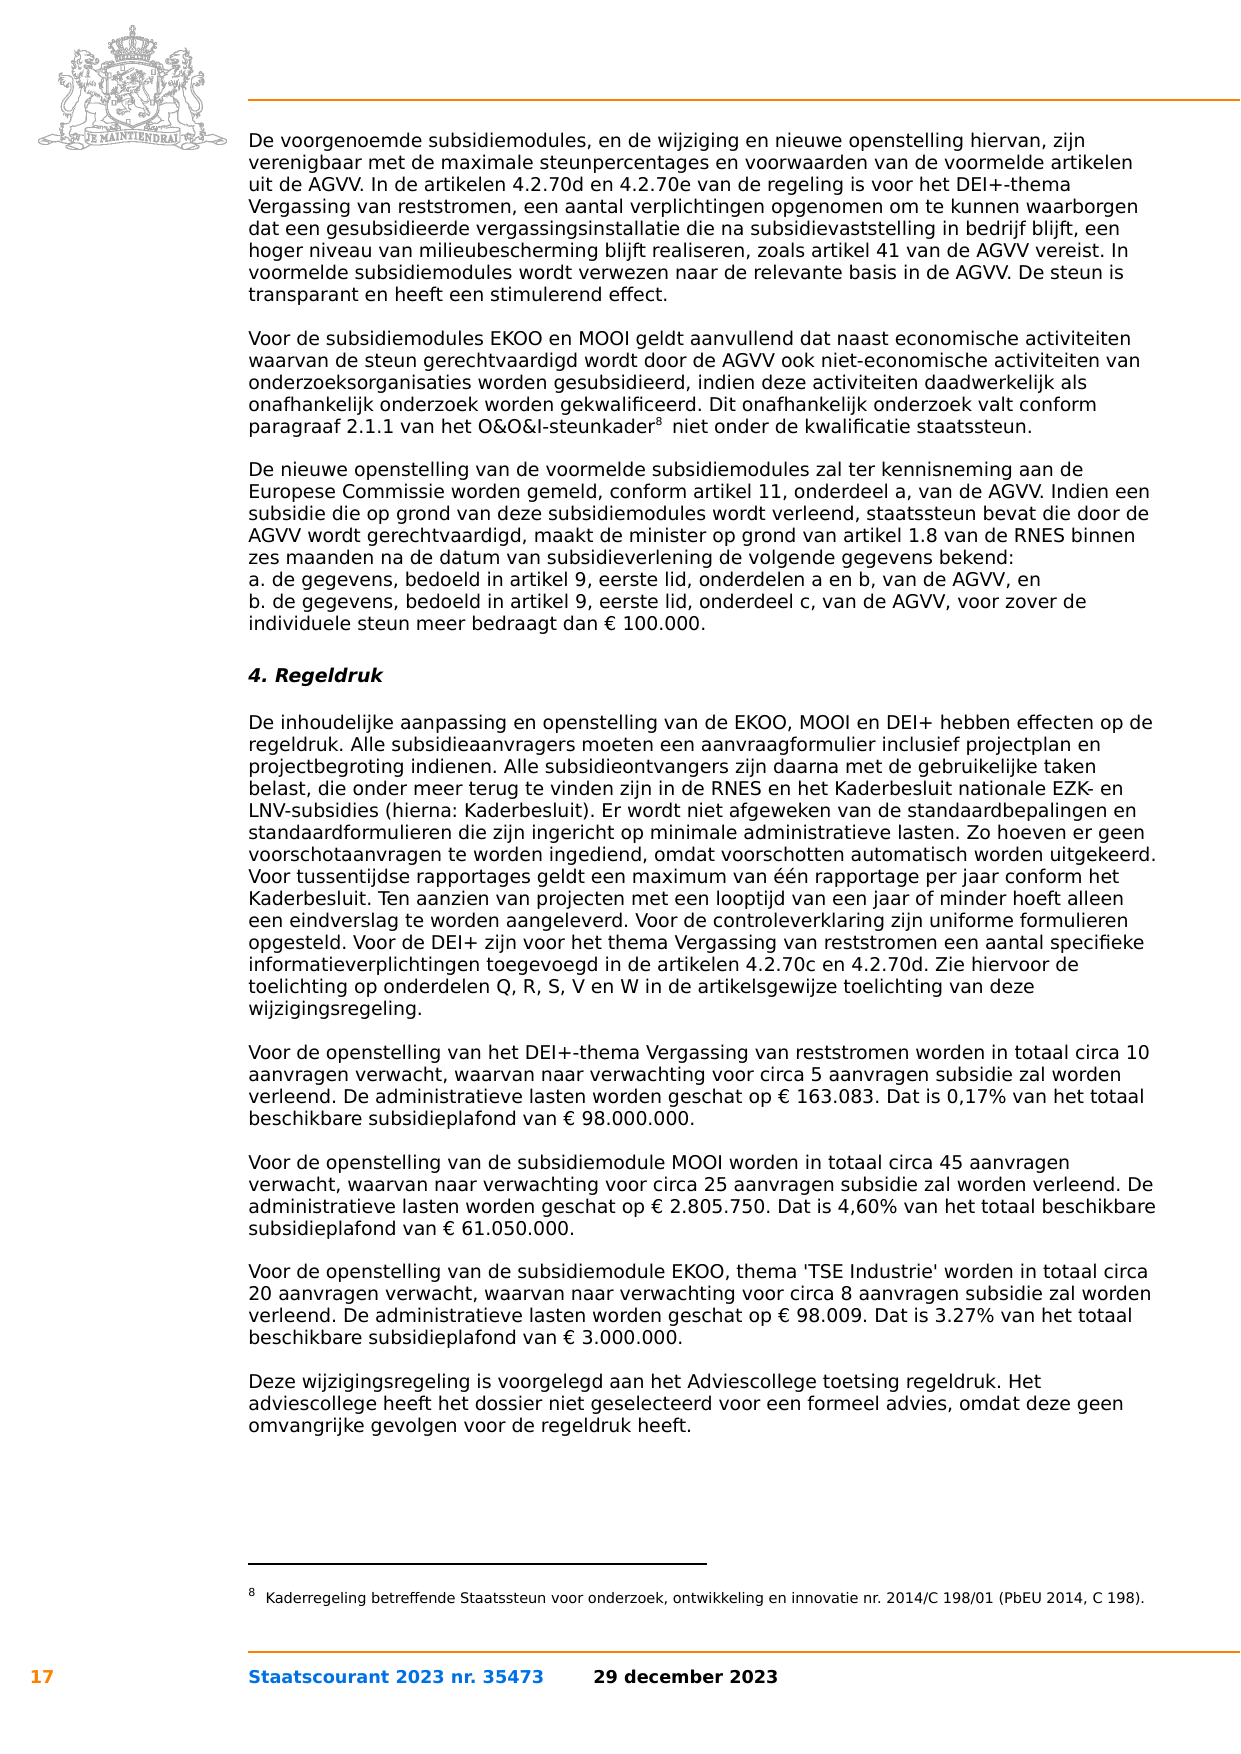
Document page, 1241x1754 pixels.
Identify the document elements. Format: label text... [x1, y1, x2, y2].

text De inhoudelijke aanpassing en openstelling van de EKOO, MOOI en DEI+ hebben effecten op de regeldruk. Alle subsidieaanvragers moeten een aanvraagformulier inclusief projectplan en projectbegroting indienen. Alle subsidieontvangers zijn daarna met de gebruikelijke taken belast, die onder meer terug te vinden zijn in de RNES en het Kaderbesluit nationale EZK- en LNV-subsidies (hierna: Kaderbesluit). Er wordt niet afgeweken van de standaardbepalingen en standaardformulieren die zijn ingericht op minimale administratieve lasten. Zo hoeven er geen voorschotaanvragen te worden ingediend, omdat voorschotten automatisch worden uitgekeerd. Voor tussentijdse rapportages geldt een maximum van één rapportage per jaar conform het Kaderbesluit. Ten aanzien van projecten met een looptijd van een jaar of minder hoeft alleen een eindverslag te worden aangeleverd. Voor de controleverklaring zijn uniforme formulieren opgesteld. Voor de DEI+ zijn voor het thema Vergassing van reststromen een aantal specifieke informatieverplichtingen toegevoegd in de artikelen 4.2.70c en 4.2.70d. Zie hiervoor de toelichting op onderdelen Q, R, S, V en W in de artikelsgewijze toelichting van deze wijzigingsregeling. [248, 712, 1163, 1020]
text Voor de subsidiemodules EKOO en MOOI geldt aanvullend dat naast economische activiteiten waarvan de steun gerechtvaardigd wordt door de AGVV ook niet-economische activiteiten van onderzoeksorganisaties worden gesubsidieerd, indien deze activiteiten daadwerkelijk als onafhankelijk onderzoek worden gekwalificeerd. Dit onafhankelijk onderzoek valt conform paragraaf 2.1.1 van het O&O&I-steunkader niet onder de kwalificatie staatssteun. [248, 328, 1163, 437]
text Voor de openstelling van de subsidiemodule EKOO, thema 'TSE Industrie' worden in totaal circa 20 aanvragen verwacht, waarvan naar verwachting voor circa 8 aanvragen subsidie zal worden verleend. De administratieve lasten worden geschat op € 98.009. Dat is 3.27% van het totaal beschikbare subsidieplafond van € 3.000.000. [248, 1261, 1163, 1349]
text Voor de openstelling van het DEI+-thema Vergassing van reststromen worden in totaal circa 10 aanvragen verwacht, waarvan naar verwachting voor circa 5 aanvragen subsidie zal worden verleend. De administratieve lasten worden geschat op € 163.083. Dat is 0,17% van het totaal beschikbare subsidieplafond van € 98.000.000. [248, 1042, 1163, 1130]
picture [38, 25, 227, 150]
text De nieuwe openstelling van de voormelde subsidiemodules zal ter kennisneming aan de Europese Commissie worden gemeld, conform artikel 11, onderdeel a, van de AGVV. Indien een subsidie die op grond van deze subsidiemodules wordt verleend, staatssteun bevat die door de AGVV wordt gerechtvaardigd, maakt de minister op grond van artikel 1.8 van de RNES binnen zes maanden na de datum van subsidieverlening de volgende gegevens bekend: [248, 459, 1163, 569]
subtitle 4. Regeldruk [248, 665, 1163, 687]
text Deze wijzigingsregeling is voorgelegd aan het Adviescollege toetsing regeldruk. Het adviescollege heeft het dossier niet geselecteerd voor een formeel advies, omdat deze geen omvangrijke gevolgen voor de regeldruk heeft. [248, 1371, 1163, 1437]
text De voorgenoemde subsidiemodules, en de wijziging en nieuwe openstelling hiervan, zijn verenigbaar met de maximale steunpercentages en voorwaarden van de voormelde artikelen uit de AGVV. In de artikelen 4.2.70d en 4.2.70e van de regeling is voor het DEI+-thema Vergassing van reststromen, een aantal verplichtingen opgenomen om te kunnen waarborgen dat een gesubsidieerde vergassingsinstallatie die na subsidievaststelling in bedrijf blijft, een hoger niveau van milieubescherming blijft realiseren, zoals artikel 41 van de AGVV vereist. In voormelde subsidiemodules wordt verwezen naar de relevante basis in de AGVV. De steun is transparant en heeft een stimulerend effect. [248, 130, 1163, 306]
text a. de gegevens, bedoeld in artikel 9, eerste lid, onderdelen a en b, van de AGVV, en [248, 569, 1163, 591]
text Voor de openstelling van de subsidiemodule MOOI worden in totaal circa 45 aanvragen verwacht, waarvan naar verwachting voor circa 25 aanvragen subsidie zal worden verleend. De administratieve lasten worden geschat op € 2.805.750. Dat is 4,60% van het totaal beschikbare subsidieplafond van € 61.050.000. [248, 1152, 1163, 1239]
text b. de gegevens, bedoeld in artikel 9, eerste lid, onderdeel c, van de AGVV, voor zover de individuele steun meer bedraagt dan € 100.000. [248, 591, 1163, 635]
text Kaderregeling betreffende Staatssteun voor onderzoek, ontwikkeling en innovatie nr. 2014/C 198/01 (PbEU 2014, C 198). [248, 1586, 1163, 1608]
